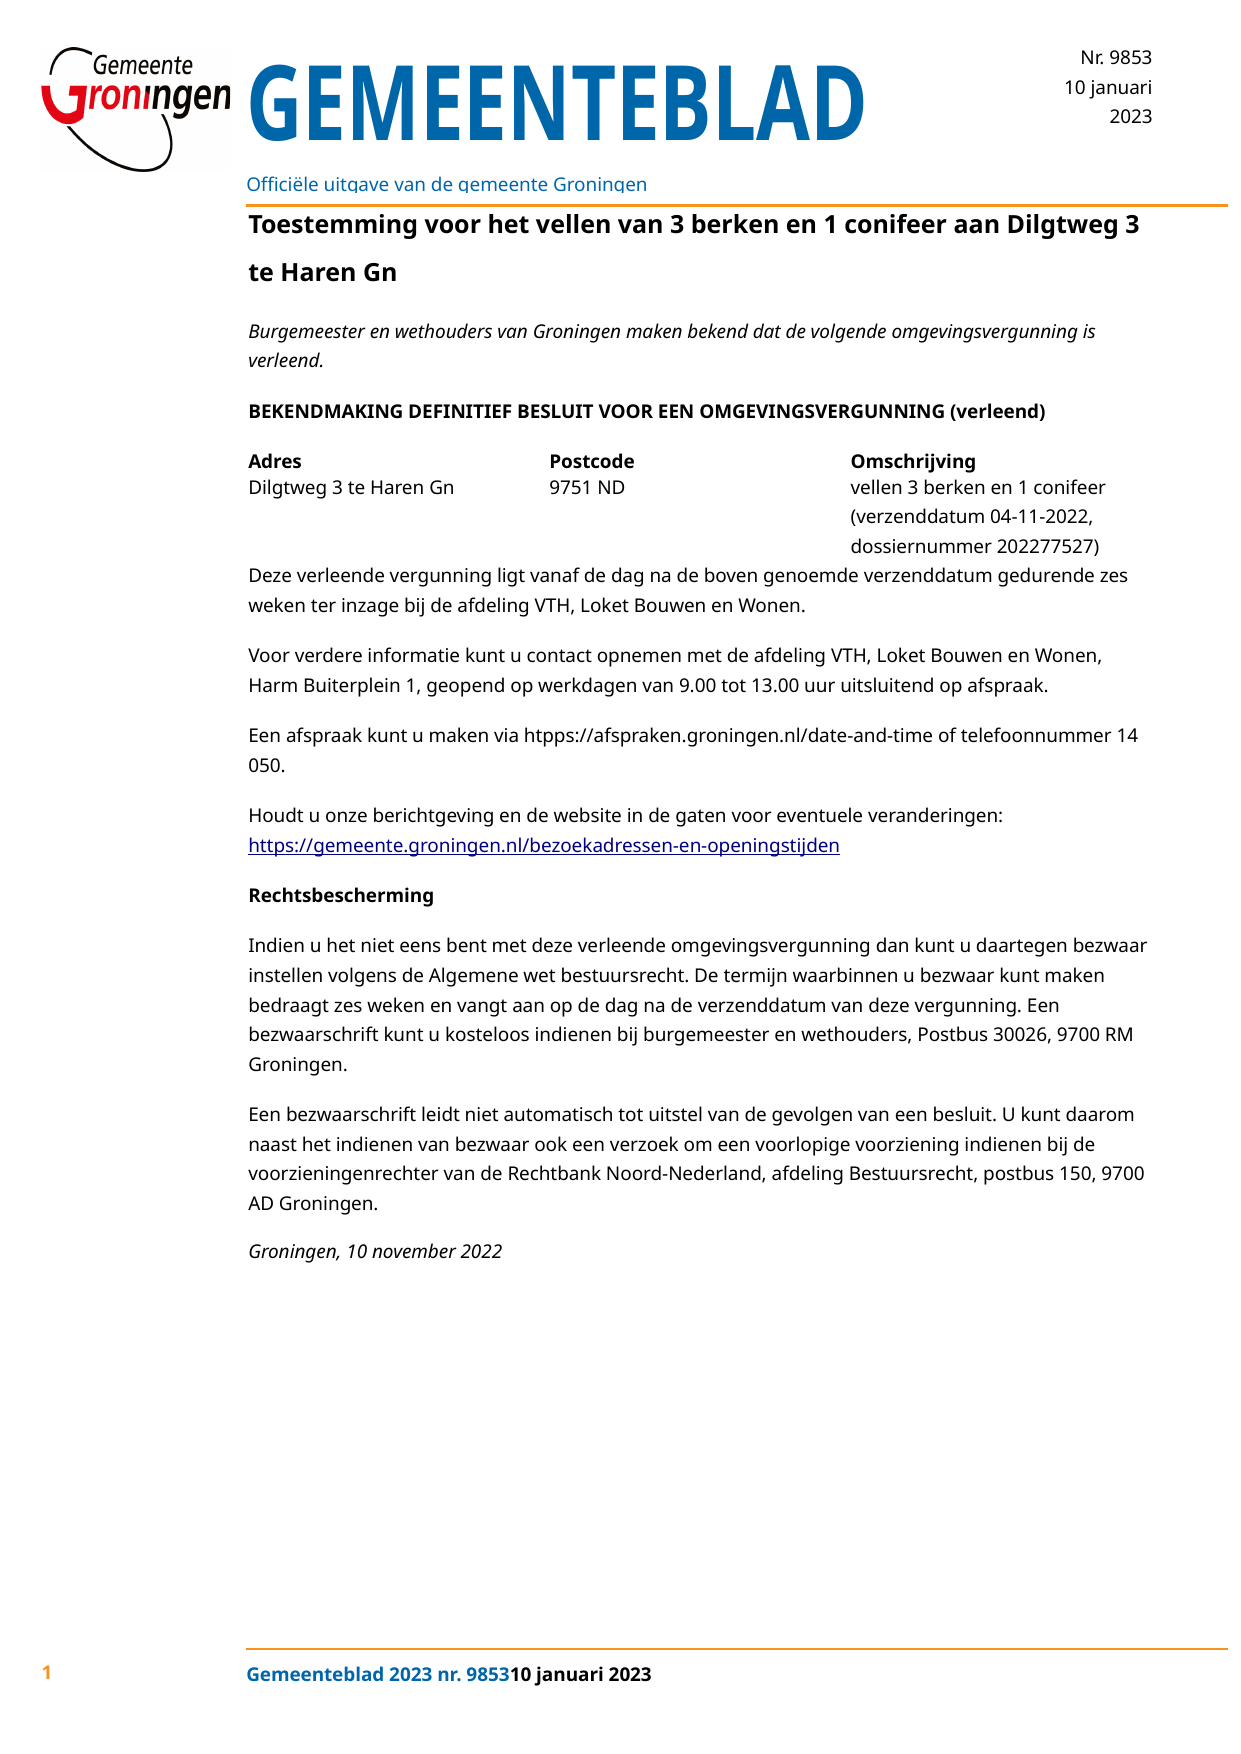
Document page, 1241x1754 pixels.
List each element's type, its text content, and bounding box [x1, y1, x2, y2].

table_header Adres [248, 449, 549, 474]
text Rechtsbescherming [248, 882, 1152, 908]
text Een bezwaarschrift leidt niet automatisch tot uitstel van de gevolgen van een besluit. U kunt daarom naast het indienen van bezwaar ook een verzoek om een voorlopige voorziening indienen bij de voorzieningenrechter van de Rechtbank Noord-Nederland, afdeling Bestuursrecht, postbus 150, 9700 AD Groningen. [248, 1101, 1152, 1216]
text BEKENDMAKING DEFINITIEF BESLUIT VOOR EEN OMGEVINGSVERGUNNING (verleend) [248, 398, 1152, 424]
table_cell 9751 ND [549, 474, 850, 559]
text Deze verleende vergunning ligt vanaf de dag na de boven genoemde verzenddatum gedurende zes weken ter inzage bij de afdeling VTH, Loket Bouwen en Wonen. [248, 562, 1152, 618]
text Burgemeester en wethouders van Groningen maken bekend dat de volgende omgevingsvergunning is verleend. [248, 318, 1152, 373]
picture [41, 47, 231, 172]
table_header Omschrijving [850, 449, 1152, 474]
text Toestemming voor het vellen van 3 berken en 1 conifeer aan Dilgtweg 3 te Haren Gn [248, 207, 1152, 288]
table_cell Dilgtweg 3 te Haren Gn [248, 474, 549, 559]
text Houdt u onze berichtgeving en de website in de gaten voor eventuele veranderingen: https://gemeente.groningen.nl/bezoekadressen-en-openingstijden [248, 802, 1152, 858]
table_cell vellen 3 berken en 1 conifeer (verzenddatum 04-11-2022, dossiernummer 202277527) [850, 474, 1152, 559]
text Groningen, 10 november 2022 [248, 1238, 1152, 1264]
text Voor verdere informatie kunt u contact opnemen met de afdeling VTH, Loket Bouwen en Wonen, Harm Buiterplein 1, geopend op werkdagen van 9.00 tot 13.00 uur uitsluitend op afspraak. [248, 642, 1152, 698]
table_header Postcode [549, 449, 850, 474]
text Een afspraak kunt u maken via htpps://afspraken.groningen.nl/date-and-time of telefoonnummer 14 050. [248, 722, 1152, 778]
text Indien u het niet eens bent met deze verleende omgevingsvergunning dan kunt u daartegen bezwaar instellen volgens de Algemene wet bestuursrecht. De termijn waarbinnen u bezwaar kunt maken bedraagt zes weken en vangt aan op de dag na de verzenddatum van deze vergunning. Een bezwaarschrift kunt u kosteloos indienen bij burgemeester en wethouders, Postbus 30026, 9700 RM Groningen. [248, 933, 1152, 1077]
